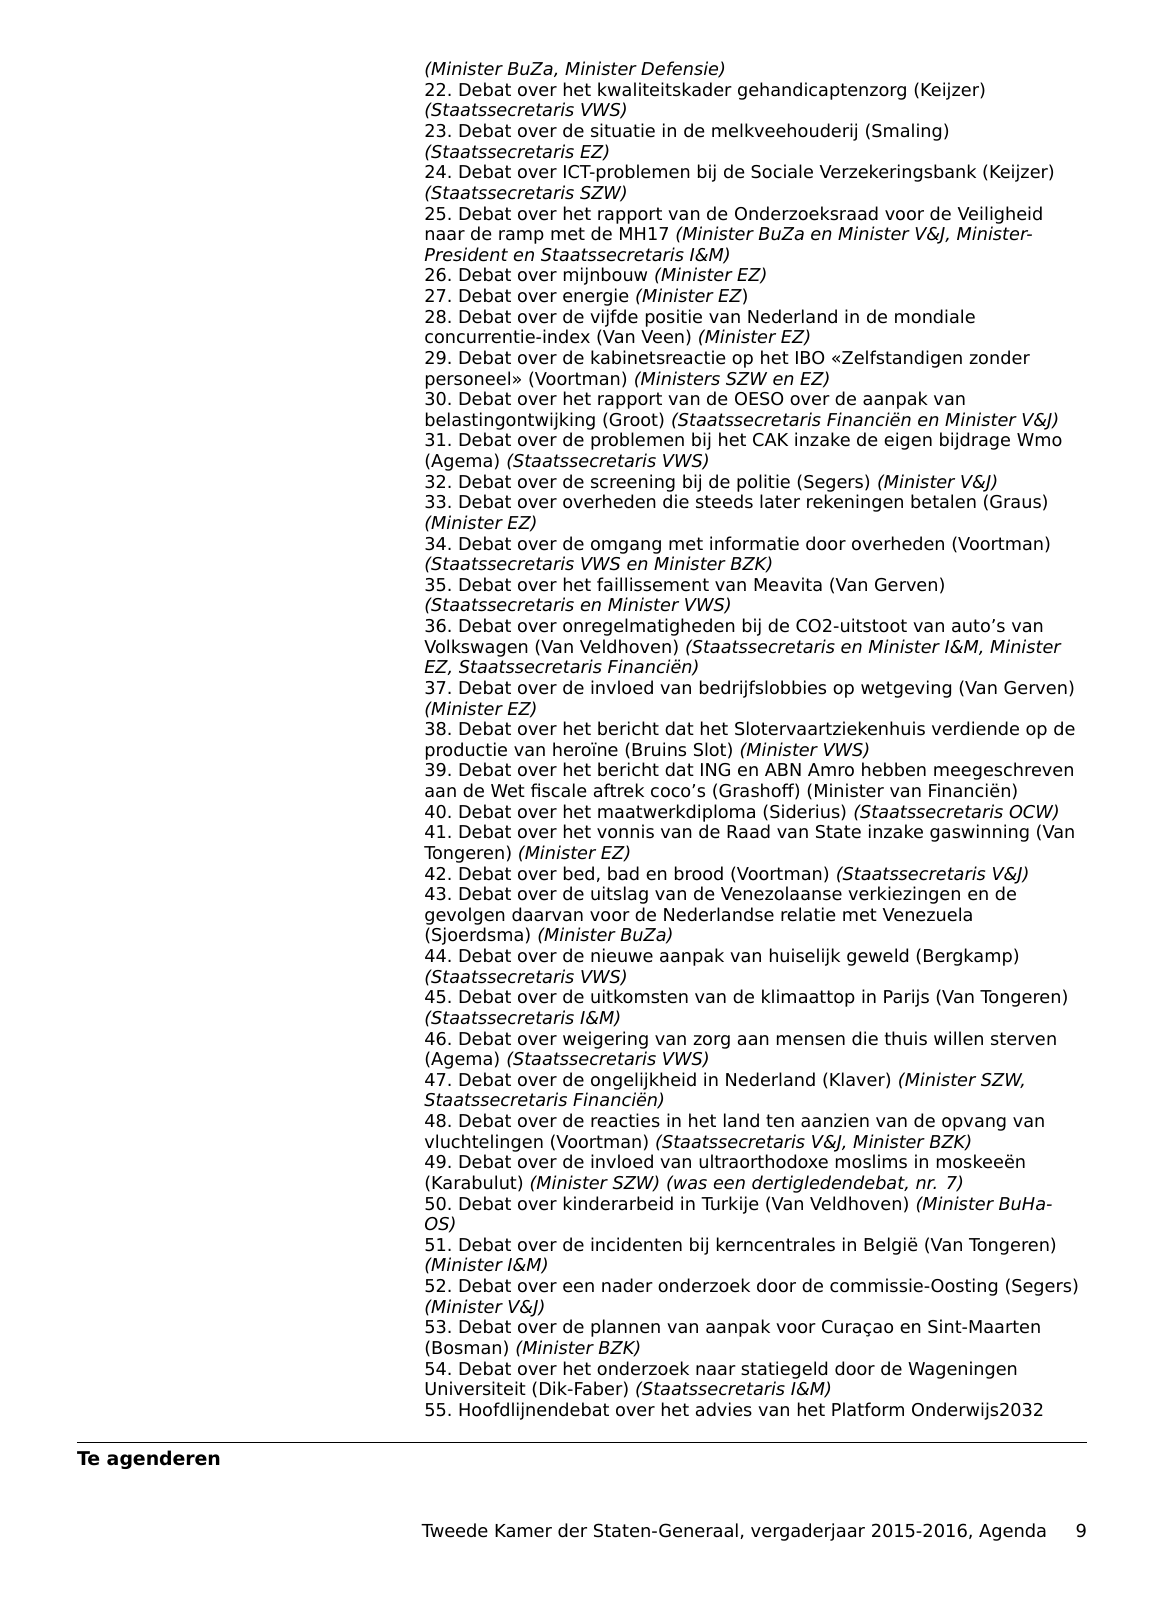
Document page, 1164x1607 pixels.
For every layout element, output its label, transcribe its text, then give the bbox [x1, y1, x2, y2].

table_cell [77, 121, 401, 162]
table_cell [77, 760, 401, 802]
table_cell [77, 430, 401, 472]
table_cell [401, 822, 418, 863]
table_cell 33. Debat over overheden die steeds later rekeningen betalen (Graus) (Minister EZ) [418, 492, 1087, 533]
table_header [418, 1443, 1087, 1470]
table_cell [401, 307, 418, 348]
table_cell [401, 534, 418, 575]
table_cell [401, 1359, 418, 1400]
table_cell [401, 946, 418, 987]
table_cell 29. Debat over de kabinetsreactie op het IBO «Zelfstandigen zonder personeel» (Voortman) (Ministers SZW en EZ) [418, 348, 1087, 389]
table_cell 45. Debat over de uitkomsten van de klimaattop in Parijs (Van Tongeren) (Staatssecretaris I&M) [418, 987, 1087, 1028]
table_cell [77, 864, 401, 884]
table_cell 31. Debat over de problemen bij het CAK inzake de eigen bijdrage Wmo (Agema) (Staatssecretaris VWS) [418, 430, 1087, 472]
table_cell [77, 1070, 401, 1111]
table_cell 43. Debat over de uitslag van de Venezolaanse verkiezingen en de gevolgen daarvan voor de Nederlandse relatie met Venezuela (Sjoerdsma) (Minister BuZa) [418, 884, 1087, 946]
table_cell [77, 348, 401, 389]
table_cell [77, 822, 401, 863]
table_cell [77, 286, 401, 307]
table_cell [77, 1400, 401, 1420]
table_cell 27. Debat over energie (Minister EZ) [418, 286, 1087, 307]
table_cell 50. Debat over kinderarbeid in Turkije (Van Veldhoven) (Minister BuHa-OS) [418, 1194, 1087, 1235]
table_cell 25. Debat over het rapport van de Onderzoeksraad voor de Veiligheid naar de ramp met de MH17 (Minister BuZa en Minister V&J, Minister-President en Staatssecretaris I&M) [418, 204, 1087, 265]
table_cell [77, 1029, 401, 1070]
table_cell 54. Debat over het onderzoek naar statiegeld door de Wageningen Universiteit (Dik-Faber) (Staatssecretaris I&M) [418, 1359, 1087, 1400]
table_cell [77, 1194, 401, 1235]
table_cell [401, 162, 418, 203]
table_cell 36. Debat over onregelmatigheden bij de CO2-uitstoot van auto’s van Volkswagen (Van Veldhoven) (Staatssecretaris en Minister I&M, Minister EZ, Staatssecretaris Financiën) [418, 616, 1087, 678]
table_cell [401, 760, 418, 802]
table_cell [77, 1111, 401, 1152]
table_cell [401, 678, 418, 719]
table_cell 24. Debat over ICT-problemen bij de Sociale Verzekeringsbank (Keijzer) (Staatssecretaris SZW) [418, 162, 1087, 203]
table_cell [401, 265, 418, 286]
table_cell [401, 204, 418, 265]
table_cell 32. Debat over de screening bij de politie (Segers) (Minister V&J) [418, 472, 1087, 492]
table_cell [77, 162, 401, 203]
table_cell [401, 1400, 418, 1420]
table_header Te agenderen [77, 1443, 401, 1470]
table_cell 23. Debat over de situatie in de melkveehouderij (Smaling) (Staatssecretaris EZ) [418, 121, 1087, 162]
table_cell 55. Hoofdlijnendebat over het advies van het Platform Onderwijs2032 [418, 1400, 1087, 1420]
table_cell 34. Debat over de omgang met informatie door overheden (Voortman) (Staatssecretaris VWS en Minister BZK) [418, 534, 1087, 575]
table_cell 48. Debat over de reacties in het land ten aanzien van de opvang van vluchtelingen (Voortman) (Staatssecretaris V&J, Minister BZK) [418, 1111, 1087, 1152]
table_cell (Minister BuZa, Minister Defensie) [418, 59, 1087, 80]
table_cell [401, 1111, 418, 1152]
table_cell [77, 1276, 401, 1317]
table_cell [401, 389, 418, 430]
table_cell [401, 864, 418, 884]
table_cell 38. Debat over het bericht dat het Slotervaartziekenhuis verdiende op de productie van heroïne (Bruins Slot) (Minister VWS) [418, 719, 1087, 760]
table_cell [401, 286, 418, 307]
table_cell [77, 80, 401, 121]
table_cell [77, 204, 401, 265]
table_cell [77, 575, 401, 616]
table_cell [77, 946, 401, 987]
table_cell [77, 802, 401, 822]
table_cell [77, 1235, 401, 1276]
table_cell [401, 884, 418, 946]
table_cell [77, 678, 401, 719]
table_cell 41. Debat over het vonnis van de Raad van State inzake gaswinning (Van Tongeren) (Minister EZ) [418, 822, 1087, 863]
table_cell [401, 1235, 418, 1276]
table_cell [401, 59, 418, 80]
table_cell [77, 389, 401, 430]
table_cell [77, 265, 401, 286]
table_cell [77, 492, 401, 533]
table_cell [401, 719, 418, 760]
table_cell 30. Debat over het rapport van de OESO over de aanpak van belastingontwijking (Groot) (Staatssecretaris Financiën en Minister V&J) [418, 389, 1087, 430]
table_cell 44. Debat over de nieuwe aanpak van huiselijk geweld (Bergkamp) (Staatssecretaris VWS) [418, 946, 1087, 987]
table_cell 42. Debat over bed, bad en brood (Voortman) (Staatssecretaris V&J) [418, 864, 1087, 884]
table_cell [77, 1359, 401, 1400]
table_cell [77, 987, 401, 1028]
table_cell [401, 1029, 418, 1070]
table_cell [401, 472, 418, 492]
table_cell 35. Debat over het faillissement van Meavita (Van Gerven) (Staatssecretaris en Minister VWS) [418, 575, 1087, 616]
table_cell 51. Debat over de incidenten bij kerncentrales in België (Van Tongeren) (Minister I&M) [418, 1235, 1087, 1276]
table_cell [401, 430, 418, 472]
table_cell [401, 348, 418, 389]
table_cell [401, 121, 418, 162]
table_cell [77, 472, 401, 492]
table_cell 22. Debat over het kwaliteitskader gehandicaptenzorg (Keijzer) (Staatssecretaris VWS) [418, 80, 1087, 121]
table_cell [401, 575, 418, 616]
table_cell [77, 534, 401, 575]
table_cell [401, 1317, 418, 1358]
table_cell [77, 59, 401, 80]
table_cell [401, 987, 418, 1028]
table_cell 52. Debat over een nader onderzoek door de commissie-Oosting (Segers) (Minister V&J) [418, 1276, 1087, 1317]
table_cell 46. Debat over weigering van zorg aan mensen die thuis willen sterven (Agema) (Staatssecretaris VWS) [418, 1029, 1087, 1070]
table_cell [401, 1152, 418, 1193]
table_cell [401, 1194, 418, 1235]
table_cell 49. Debat over de invloed van ultraorthodoxe moslims in moskeeën (Karabulut) (Minister SZW) (was een dertigledendebat, nr. 7) [418, 1152, 1087, 1193]
table_cell 28. Debat over de vijfde positie van Nederland in de mondiale concurrentie-index (Van Veen) (Minister EZ) [418, 307, 1087, 348]
table_cell [77, 307, 401, 348]
table_cell [401, 1276, 418, 1317]
table_cell [401, 616, 418, 678]
table_cell 37. Debat over de invloed van bedrijfslobbies op wetgeving (Van Gerven) (Minister EZ) [418, 678, 1087, 719]
table_cell [77, 1317, 401, 1358]
table_cell [401, 80, 418, 121]
table_cell 47. Debat over de ongelijkheid in Nederland (Klaver) (Minister SZW, Staatssecretaris Financiën) [418, 1070, 1087, 1111]
table_cell [401, 802, 418, 822]
table_cell [401, 1070, 418, 1111]
table_cell [77, 884, 401, 946]
table_cell 26. Debat over mijnbouw (Minister EZ) [418, 265, 1087, 286]
table_cell [77, 719, 401, 760]
table_cell [77, 1152, 401, 1193]
table_header [401, 1443, 418, 1470]
table_cell [77, 616, 401, 678]
table_cell 53. Debat over de plannen van aanpak voor Curaçao en Sint-Maarten (Bosman) (Minister BZK) [418, 1317, 1087, 1358]
table_cell [401, 492, 418, 533]
table_cell 39. Debat over het bericht dat ING en ABN Amro hebben meegeschreven aan de Wet fiscale aftrek coco’s (Grashoff) (Minister van Financiën) [418, 760, 1087, 802]
table_cell 40. Debat over het maatwerkdiploma (Siderius) (Staatssecretaris OCW) [418, 802, 1087, 822]
